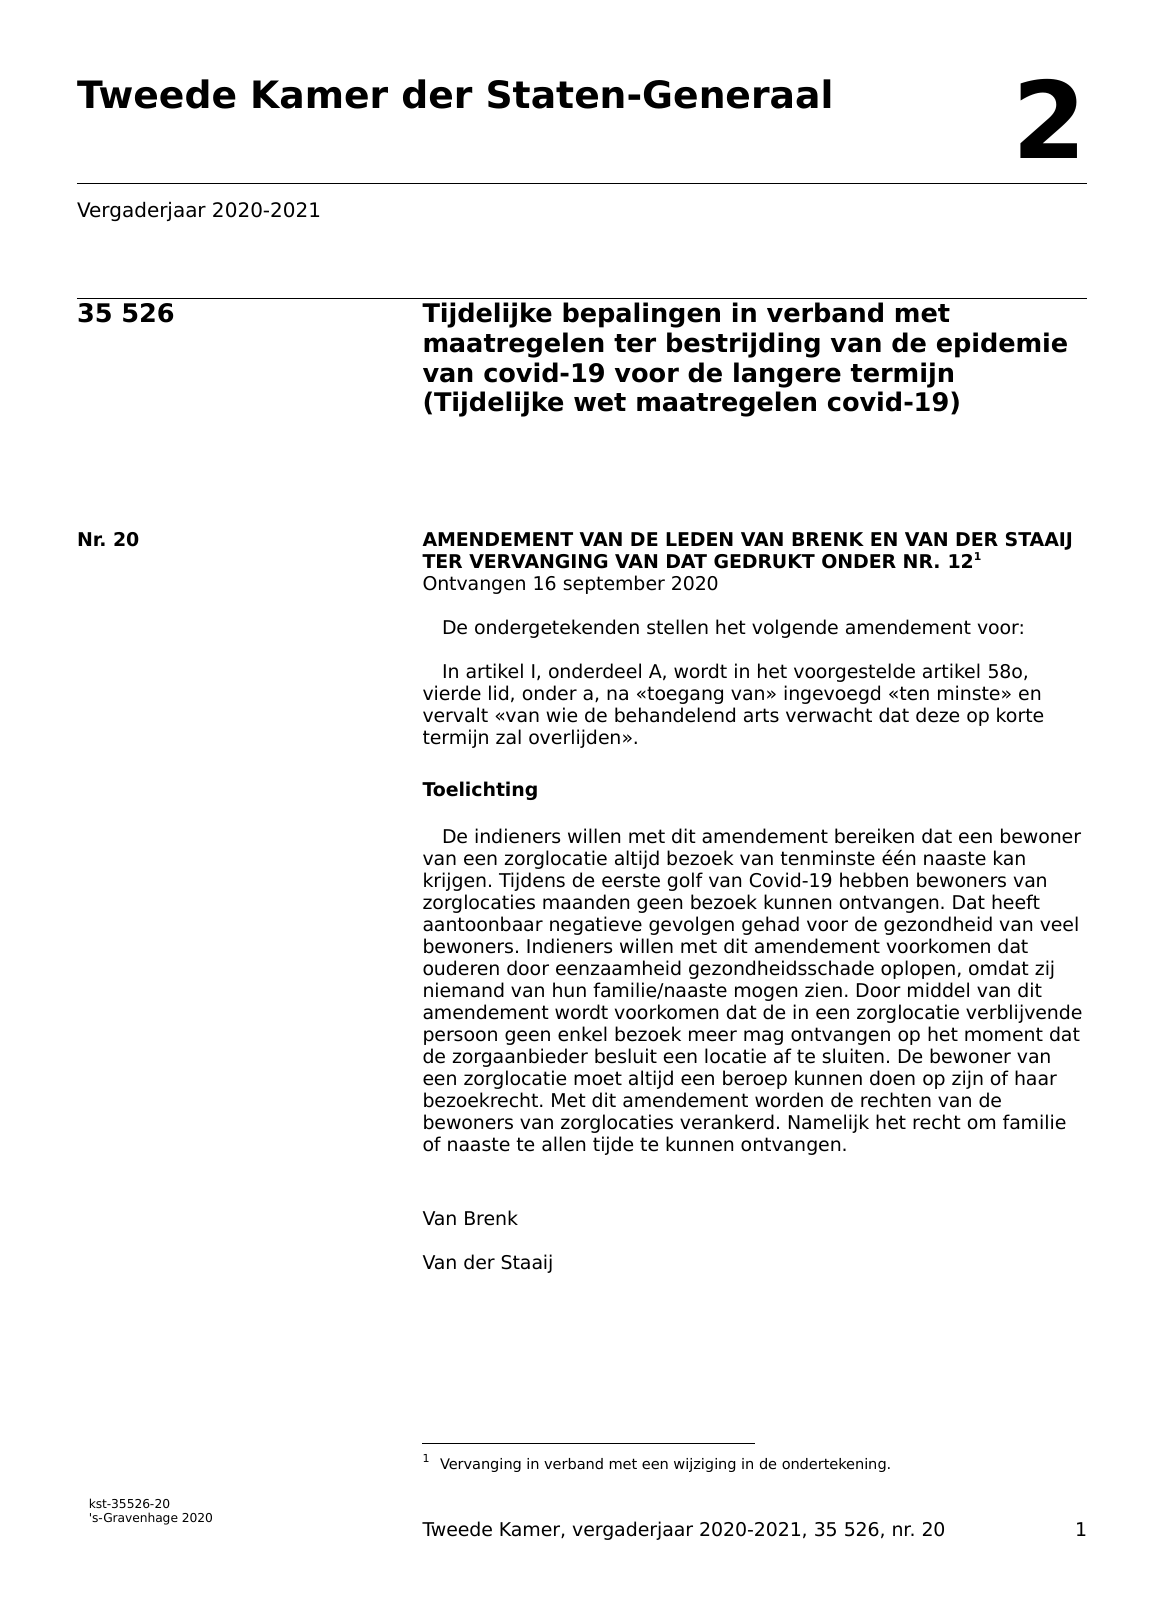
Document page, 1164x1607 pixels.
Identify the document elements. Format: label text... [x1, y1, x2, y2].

subtitle 35 526 Tijdelijke bepalingen in verband met maatregelen ter bestrijding van de epidemie van covid-19 voor de langere termijn (Tijdelijke wet maatregelen covid-19) [77, 299, 1087, 418]
text Ontvangen 16 september 2020 [422, 573, 1087, 595]
text In artikel I, onderdeel A, wordt in het voorgestelde artikel 58o, vierde lid, onder a, na «toegang van» ingevoegd «ten minste» en vervalt «van wie de behandelend arts verwacht dat deze op korte termijn zal overlijden». [422, 661, 1087, 749]
table_header Tweede Kamer der Staten-Generaal [77, 59, 886, 183]
text 's-Gravenhage 2020 [88, 1511, 323, 1525]
text Van Brenk Van der Staaij [422, 1186, 1087, 1273]
text Vervanging in verband met een wijziging in de ondertekening. [422, 1452, 1087, 1474]
subtitle Toelichting [422, 779, 1087, 801]
subtitle Nr. 20 AMENDEMENT VAN DE LEDEN VAN BRENK EN VAN DER STAAIJ TER VERVANGING VAN DAT GEDRUKT ONDER NR. 12 [77, 529, 1087, 573]
table_cell Vergaderjaar 2020-2021 [77, 184, 1087, 298]
text De indieners willen met dit amendement bereiken dat een bewoner van een zorglocatie altijd bezoek van tenminste één naaste kan krijgen. Tijdens de eerste golf van Covid-19 hebben bewoners van zorglocaties maanden geen bezoek kunnen ontvangen. Dat heeft aantoonbaar negatieve gevolgen gehad voor de gezondheid van veel bewoners. Indieners willen met dit amendement voorkomen dat ouderen door eenzaamheid gezondheidsschade oplopen, omdat zij niemand van hun familie/naaste mogen zien. Door middel van dit amendement wordt voorkomen dat de in een zorglocatie verblijvende persoon geen enkel bezoek meer mag ontvangen op het moment dat de zorgaanbieder besluit een locatie af te sluiten. De bewoner van een zorglocatie moet altijd een beroep kunnen doen op zijn of haar bezoekrecht. Met dit amendement worden de rechten van de bewoners van zorglocaties verankerd. Namelijk het recht om familie of naaste te allen tijde te kunnen ontvangen. [422, 826, 1087, 1156]
table_header 2 [886, 59, 1087, 183]
text kst-35526-20 [88, 1497, 323, 1511]
text De ondergetekenden stellen het volgende amendement voor: [422, 617, 1087, 639]
